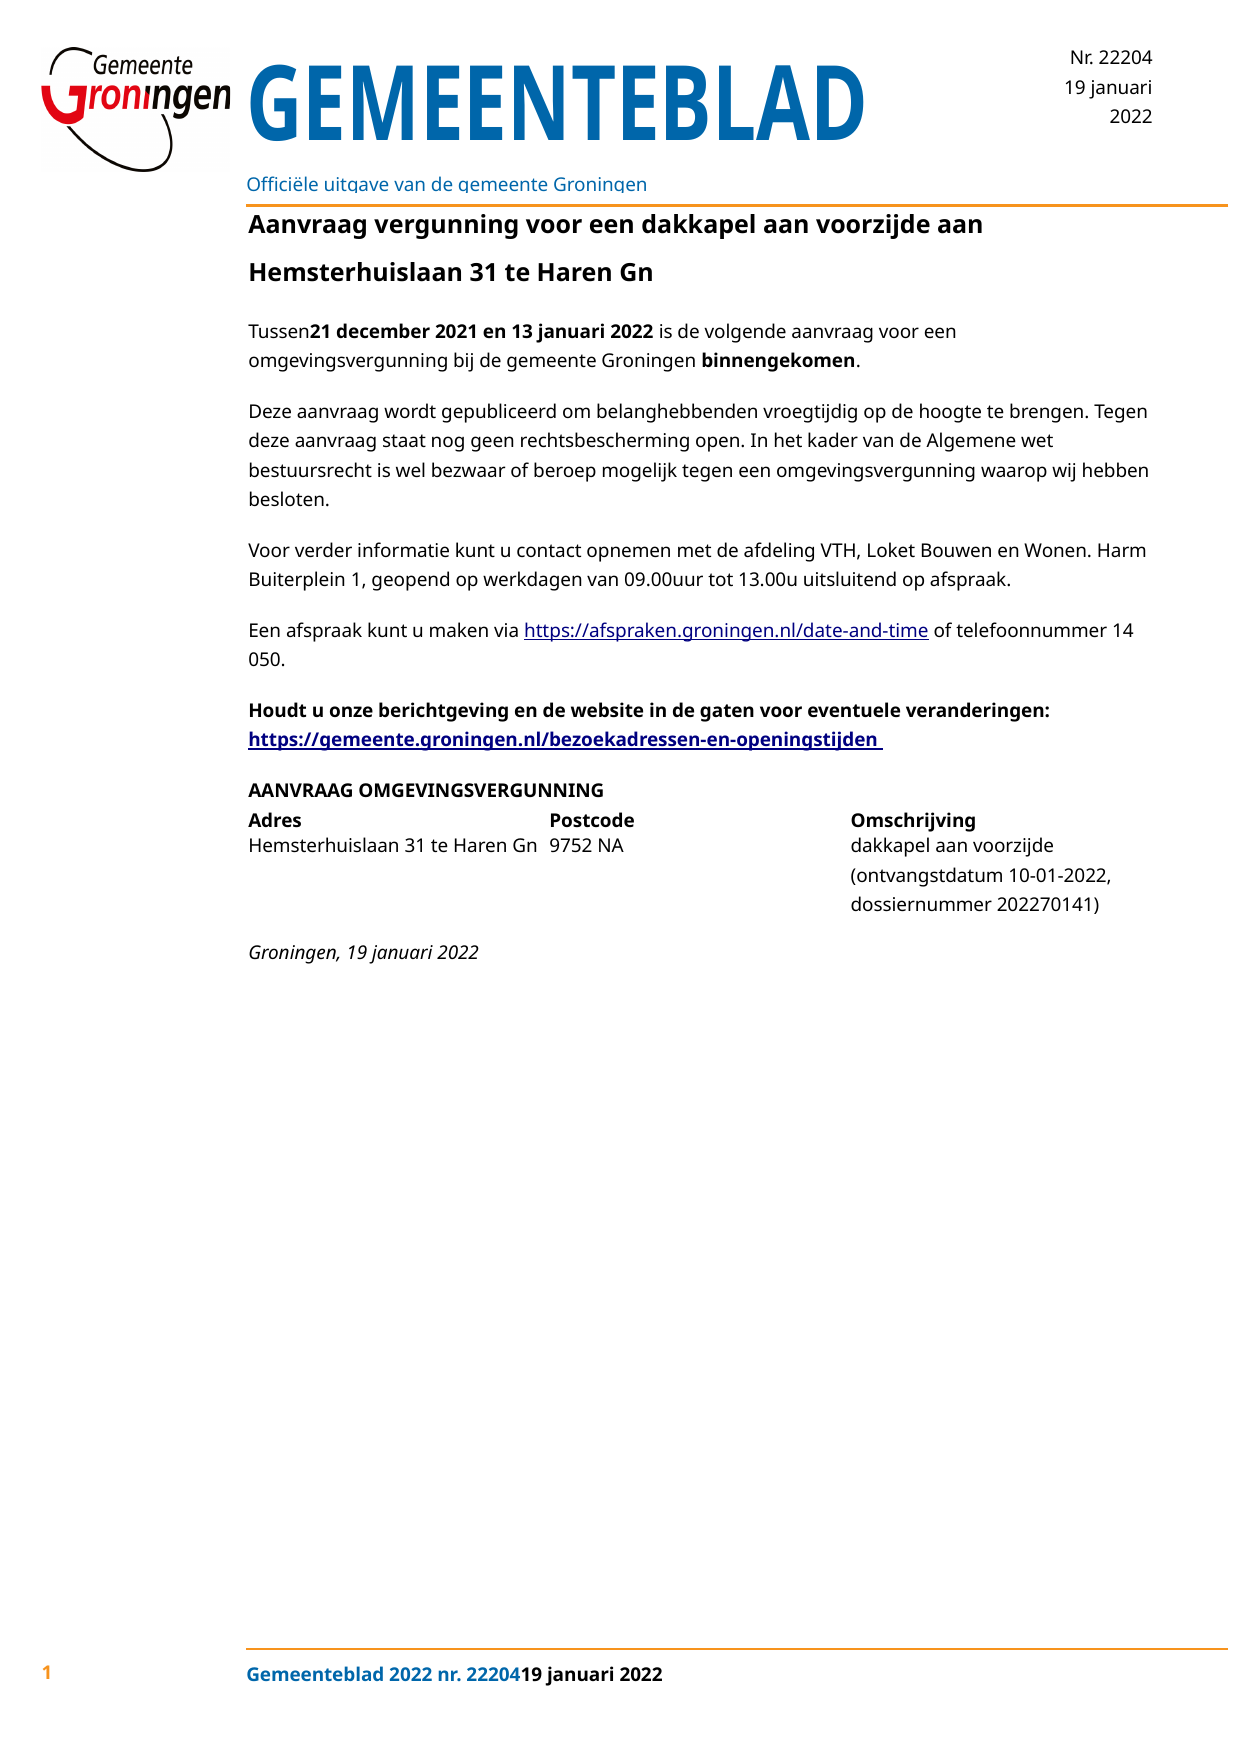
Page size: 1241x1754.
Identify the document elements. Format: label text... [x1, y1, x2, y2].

table_cell 9752 NA [549, 833, 850, 917]
text Aanvraag vergunning voor een dakkapel aan voorzijde aan Hemsterhuislaan 31 te Haren Gn [248, 207, 1152, 288]
table_header Adres [248, 807, 549, 832]
text Tussen21 december 2021 en 13 januari 2022 is de volgende aanvraag voor een omgevingsvergunning bij de gemeente Groningen binnengekomen. [248, 318, 1152, 373]
picture [41, 47, 231, 172]
table_cell dakkapel aan voorzijde (ontvangstdatum 10-01-2022, dossiernummer 202270141) [850, 833, 1152, 917]
text Houdt u onze berichtgeving en de website in de gaten voor eventuele veranderingen: https://gemeente.groningen.nl/bezoekadressen-en-openingstijden [248, 697, 1152, 752]
table_cell Hemsterhuislaan 31 te Haren Gn [248, 833, 549, 917]
text Een afspraak kunt u maken via https://afspraken.groningen.nl/date-and-time of telefoonnummer 14 050. [248, 617, 1152, 672]
text Groningen, 19 januari 2022 [248, 939, 1152, 964]
text AANVRAAG OMGEVINGSVERGUNNING [248, 777, 1152, 803]
table_header Omschrijving [850, 807, 1152, 832]
text Voor verder informatie kunt u contact opnemen met de afdeling VTH, Loket Bouwen en Wonen. Harm Buiterplein 1, geopend op werkdagen van 09.00uur tot 13.00u uitsluitend op afspraak. [248, 537, 1152, 592]
table_header Postcode [549, 807, 850, 832]
text Deze aanvraag wordt gepubliceerd om belanghebbenden vroegtijdig op de hoogte te brengen. Tegen deze aanvraag staat nog geen rechtsbescherming open. In het kader van de Algemene wet bestuursrecht is wel bezwaar of beroep mogelijk tegen een omgevingsvergunning waarop wij hebben besloten. [248, 398, 1152, 512]
